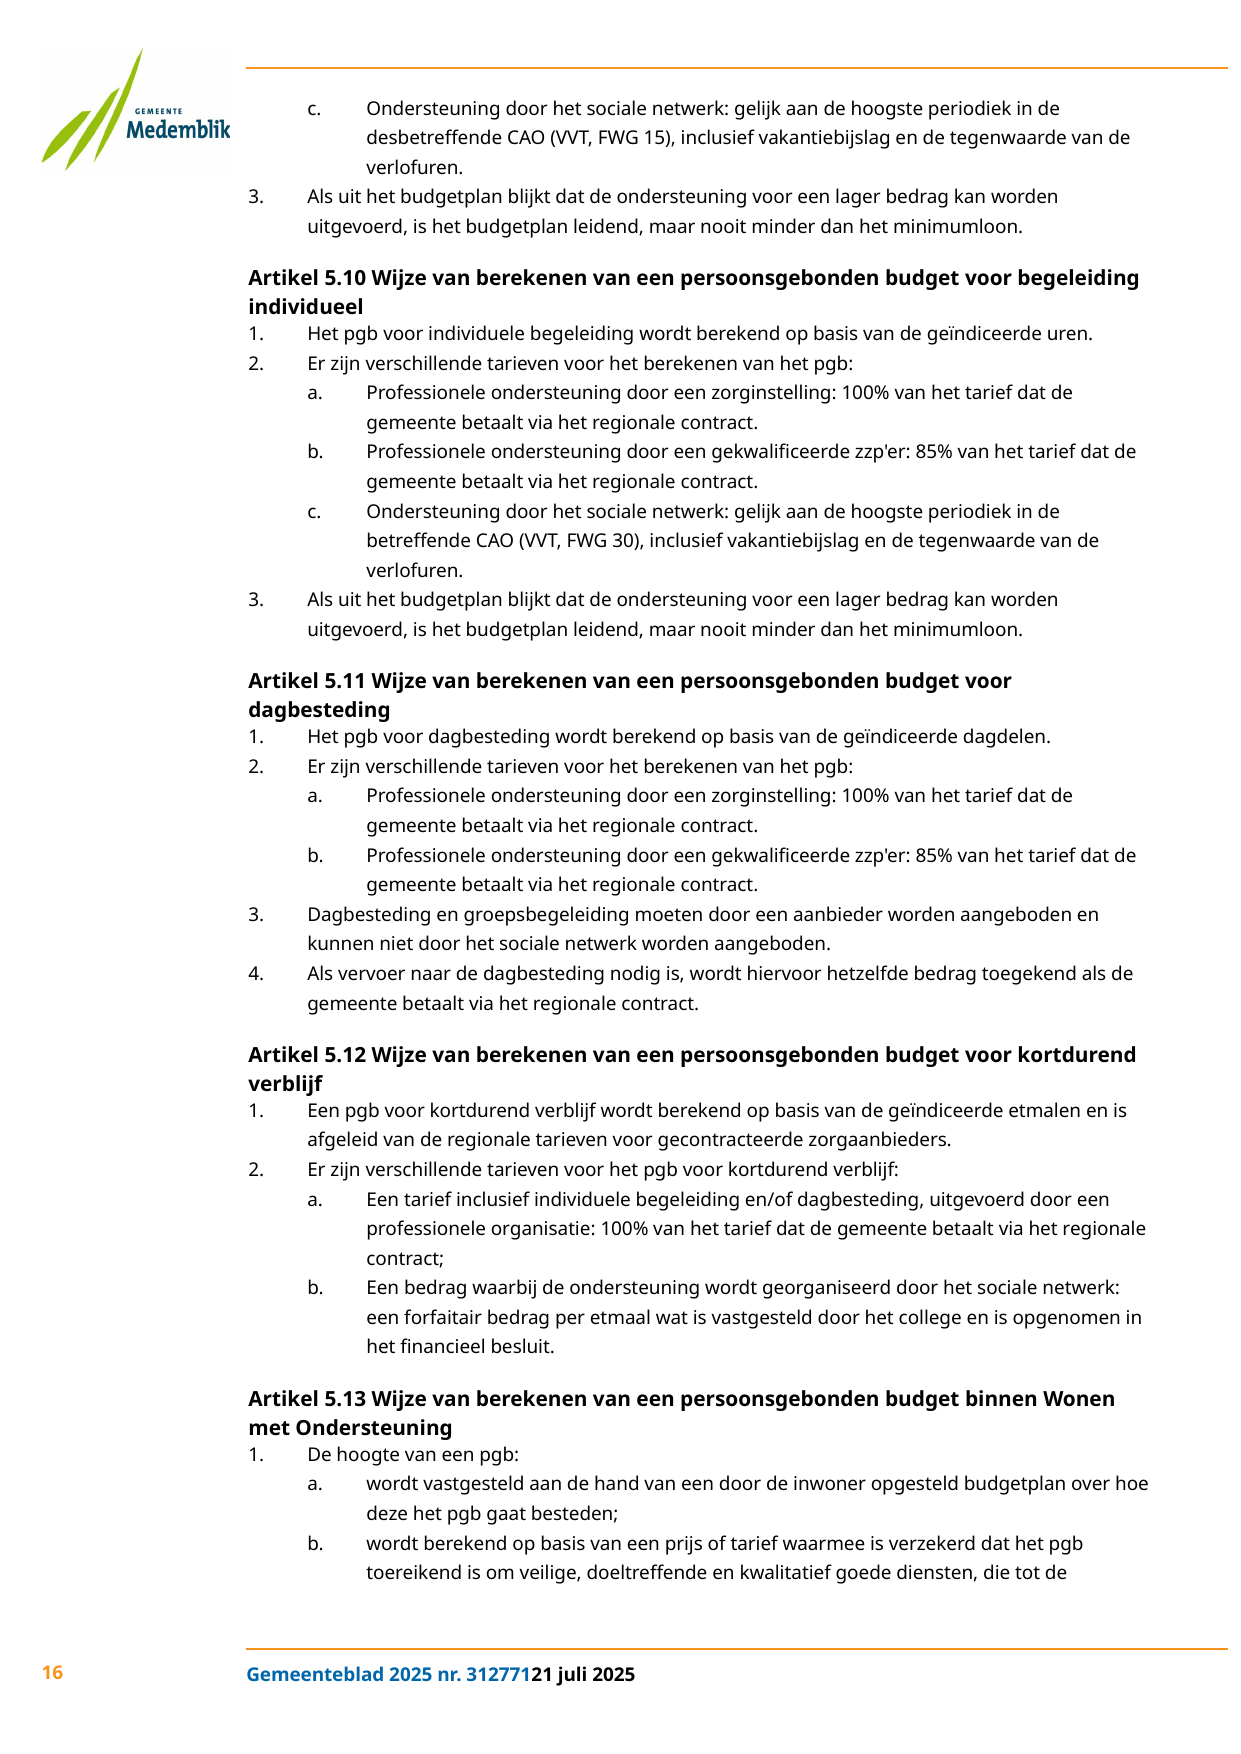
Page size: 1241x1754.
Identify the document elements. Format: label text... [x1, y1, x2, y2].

list Ondersteuning door het sociale netwerk: gelijk aan de hoogste periodiek in de desbetreffende CAO (VVT, FWG 15), inclusief vakantiebijslag en de tegenwaarde van de verlofuren. [307, 95, 1152, 180]
list Als vervoer naar de dagbesteding nodig is, wordt hiervoor hetzelfde bedrag toegekend als de gemeente betaalt via het regionale contract. [248, 960, 1152, 1016]
list Professionele ondersteuning door een zorginstelling: 100% van het tarief dat de gemeente betaalt via het regionale contract. [307, 783, 1152, 838]
list Als uit het budgetplan blijkt dat de ondersteuning voor een lager bedrag kan worden uitgevoerd, is het budgetplan leidend, maar nooit minder dan het minimumloon. [248, 183, 1152, 239]
list De hoogte van een pgb: [248, 1441, 1152, 1467]
text Artikel 5.13 Wijze van berekenen van een persoonsgebonden budget binnen Wonen met Ondersteuning [248, 1384, 1152, 1441]
list Een bedrag waarbij de ondersteuning wordt georganiseerd door het sociale netwerk: een forfaitair bedrag per etmaal wat is vastgesteld door het college en is opgenomen in het financieel besluit. [307, 1274, 1152, 1359]
list Een pgb voor kortdurend verblijf wordt berekend op basis van de geïndiceerde etmalen en is afgeleid van de regionale tarieven voor gecontracteerde zorgaanbieders. [248, 1097, 1152, 1152]
list Ondersteuning door het sociale netwerk: gelijk aan de hoogste periodiek in de betreffende CAO (VVT, FWG 30), inclusief vakantiebijslag en de tegenwaarde van de verlofuren. [307, 498, 1152, 583]
text Artikel 5.10 Wijze van berekenen van een persoonsgebonden budget voor begeleiding individueel [248, 263, 1152, 320]
list Er zijn verschillende tarieven voor het pgb voor kortdurend verblijf: [248, 1156, 1152, 1182]
list Als uit het budgetplan blijkt dat de ondersteuning voor een lager bedrag kan worden uitgevoerd, is het budgetplan leidend, maar nooit minder dan het minimumloon. [248, 587, 1152, 642]
list Er zijn verschillende tarieven voor het berekenen van het pgb: [248, 753, 1152, 779]
list Professionele ondersteuning door een gekwalificeerde zzp'er: 85% van het tarief dat de gemeente betaalt via het regionale contract. [307, 842, 1152, 897]
list Het pgb voor dagbesteding wordt berekend op basis van de geïndiceerde dagdelen. [248, 723, 1152, 749]
list Dagbesteding en groepsbegeleiding moeten door een aanbieder worden aangeboden en kunnen niet door het sociale netwerk worden aangeboden. [248, 901, 1152, 956]
list Een tarief inclusief individuele begeleiding en/of dagbesteding, uitgevoerd door een professionele organisatie: 100% van het tarief dat de gemeente betaalt via het regionale contract; [307, 1186, 1152, 1271]
list wordt vastgesteld aan de hand van een door de inwoner opgesteld budgetplan over hoe deze het pgb gaat besteden; [307, 1471, 1152, 1526]
list Professionele ondersteuning door een zorginstelling: 100% van het tarief dat de gemeente betaalt via het regionale contract. [307, 379, 1152, 435]
text Artikel 5.12 Wijze van berekenen van een persoonsgebonden budget voor kortdurend verblijf [248, 1040, 1152, 1097]
text Artikel 5.11 Wijze van berekenen van een persoonsgebonden budget voor dagbesteding [248, 667, 1152, 723]
list Professionele ondersteuning door een gekwalificeerde zzp'er: 85% van het tarief dat de gemeente betaalt via het regionale contract. [307, 439, 1152, 494]
picture [41, 47, 231, 172]
list Het pgb voor individuele begeleiding wordt berekend op basis van de geïndiceerde uren. [248, 320, 1152, 346]
list wordt berekend op basis van een prijs of tarief waarmee is verzekerd dat het pgb toereikend is om veilige, doeltreffende en kwalitatief goede diensten, die tot de [307, 1530, 1152, 1585]
list Er zijn verschillende tarieven voor het berekenen van het pgb: [248, 350, 1152, 376]
